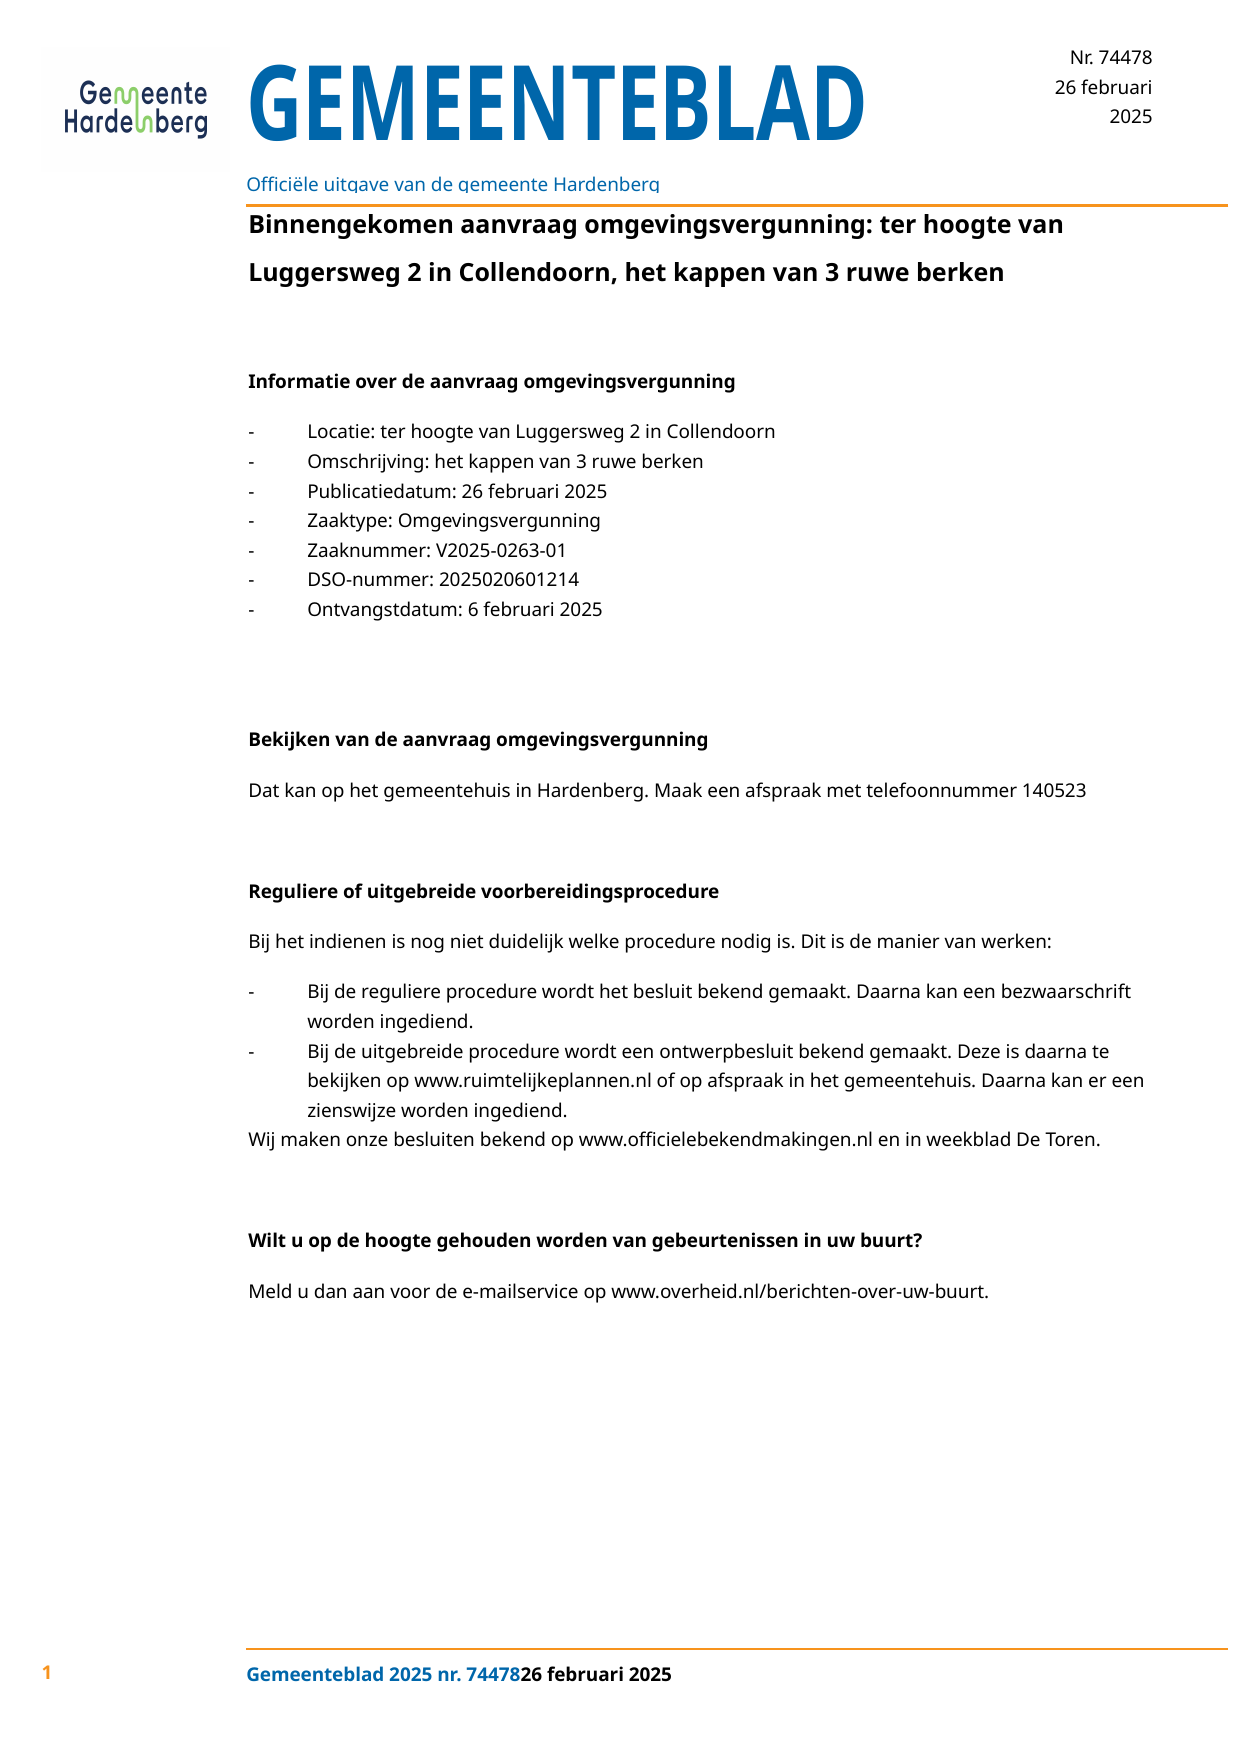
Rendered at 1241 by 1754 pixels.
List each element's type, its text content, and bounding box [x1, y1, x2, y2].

list Zaaknummer: V2025-0263-01 [248, 537, 1152, 563]
list Bij de uitgebreide procedure wordt een ontwerpbesluit bekend gemaakt. Deze is daarna te bekijken op www.ruimtelijkeplannen.nl of op afspraak in het gemeentehuis. Daarna kan er een zienswijze worden ingediend. [248, 1038, 1152, 1123]
list Omschrijving: het kappen van 3 ruwe berken [248, 448, 1152, 474]
text Informatie over de aanvraag omgevingsvergunning [248, 368, 1152, 394]
list Ontvangstdatum: 6 februari 2025 [248, 596, 1152, 622]
text Dat kan op het gemeentehuis in Hardenberg. Maak een afspraak met telefoonnummer 140523 [248, 777, 1152, 803]
text Wij maken onze besluiten bekend op www.officielebekendmakingen.nl en in weekblad De Toren. [248, 1127, 1152, 1152]
text Bij het indienen is nog niet duidelijk welke procedure nodig is. Dit is de manier van werken: [248, 928, 1152, 954]
list Bij de reguliere procedure wordt het besluit bekend gemaakt. Daarna kan een bezwaarschrift worden ingediend. [248, 979, 1152, 1034]
list Zaaktype: Omgevingsvergunning [248, 507, 1152, 533]
text Meld u dan aan voor de e-mailservice op www.overheid.nl/berichten-over-uw-buurt. [248, 1278, 1152, 1304]
text Wilt u op de hoogte gehouden worden van gebeurtenissen in uw buurt? [248, 1227, 1152, 1253]
list Publicatiedatum: 26 februari 2025 [248, 478, 1152, 504]
picture [41, 47, 231, 172]
list Locatie: ter hoogte van Luggersweg 2 in Collendoorn [248, 419, 1152, 444]
list DSO-nummer: 2025020601214 [248, 567, 1152, 592]
text Bekijken van de aanvraag omgevingsvergunning [248, 727, 1152, 752]
text Binnengekomen aanvraag omgevingsvergunning: ter hoogte van Luggersweg 2 in Collendoorn, het kappen van 3 ruwe berken [248, 207, 1152, 288]
text Reguliere of uitgebreide voorbereidingsprocedure [248, 878, 1152, 904]
